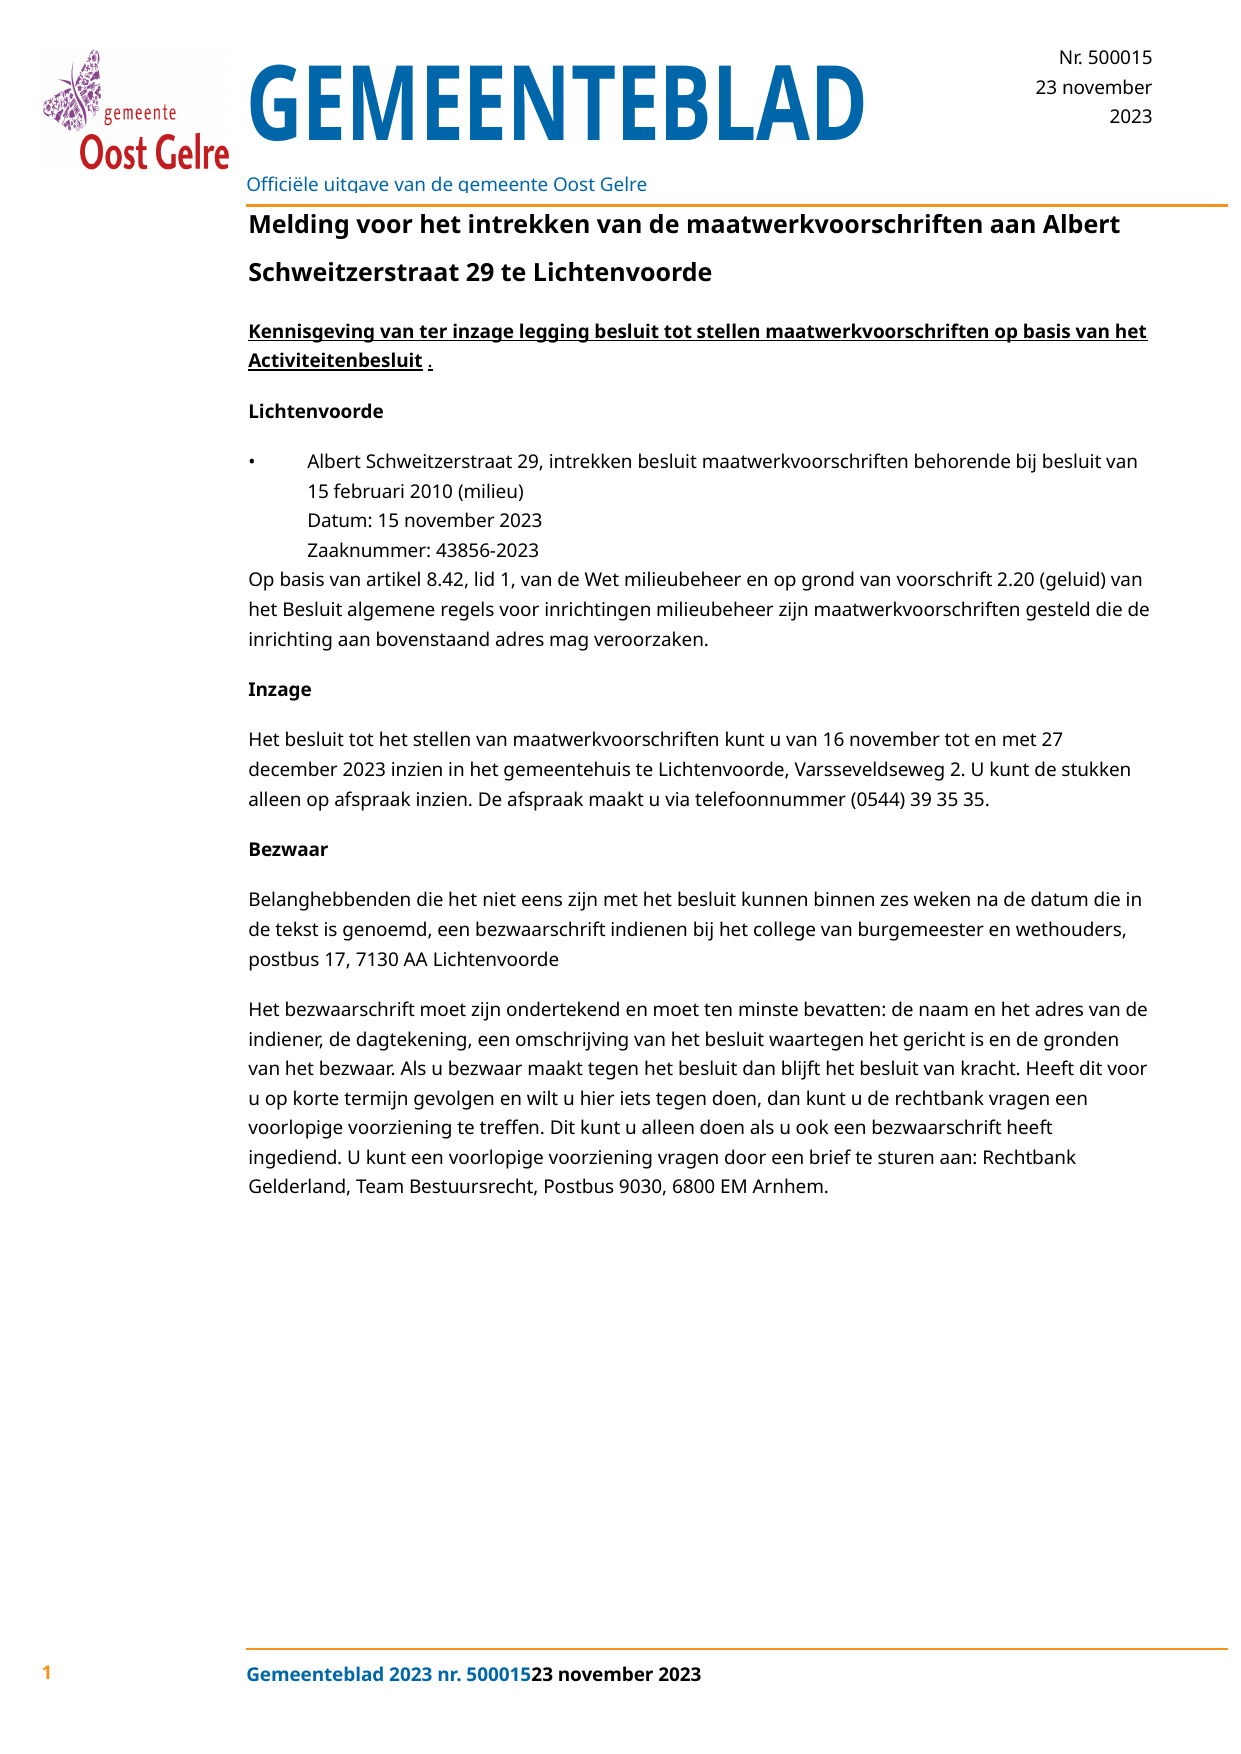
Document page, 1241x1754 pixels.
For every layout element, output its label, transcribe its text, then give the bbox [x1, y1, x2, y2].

list Albert Schweitzerstraat 29, intrekken besluit maatwerkvoorschriften behorende bij besluit van 15 februari 2010 (milieu) [248, 448, 1152, 504]
picture [41, 47, 231, 172]
text Kennisgeving van ter inzage legging besluit tot stellen maatwerkvoorschriften op basis van het Activiteitenbesluit . [248, 318, 1152, 373]
text Lichtenvoorde [248, 398, 1152, 424]
list Datum: 15 november 2023 [248, 507, 1152, 533]
text Bezwaar [248, 836, 1152, 862]
list Zaaknummer: 43856-2023 [248, 537, 1152, 563]
text Het besluit tot het stellen van maatwerkvoorschriften kunt u van 16 november tot en met 27 december 2023 inzien in het gemeentehuis te Lichtenvoorde, Varsseveldseweg 2. U kunt de stukken alleen op afspraak inzien. De afspraak maakt u via telefoonnummer (0544) 39 35 35. [248, 727, 1152, 812]
text Melding voor het intrekken van de maatwerkvoorschriften aan Albert Schweitzerstraat 29 te Lichtenvoorde [248, 207, 1152, 288]
text Op basis van artikel 8.42, lid 1, van de Wet milieubeheer en op grond van voorschrift 2.20 (geluid) van het Besluit algemene regels voor inrichtingen milieubeheer zijn maatwerkvoorschriften gesteld die de inrichting aan bovenstaand adres mag veroorzaken. [248, 567, 1152, 652]
text Inzage [248, 676, 1152, 702]
text Het bezwaarschrift moet zijn ondertekend en moet ten minste bevatten: de naam en het adres van de indiener, de dagtekening, een omschrijving van het besluit waartegen het gericht is en de gronden van het bezwaar. Als u bezwaar maakt tegen het besluit dan blijft het besluit van kracht. Heeft dit voor u op korte termijn gevolgen en wilt u hier iets tegen doen, dan kunt u de rechtbank vragen een voorlopige voorziening te treffen. Dit kunt u alleen doen als u ook een bezwaarschrift heeft ingediend. U kunt een voorlopige voorziening vragen door een brief te sturen aan: Rechtbank Gelderland, Team Bestuursrecht, Postbus 9030, 6800 EM Arnhem. [248, 996, 1152, 1199]
text Belanghebbenden die het niet eens zijn met het besluit kunnen binnen zes weken na de datum die in de tekst is genoemd, een bezwaarschrift indienen bij het college van burgemeester en wethouders, postbus 17, 7130 AA Lichtenvoorde [248, 887, 1152, 972]
